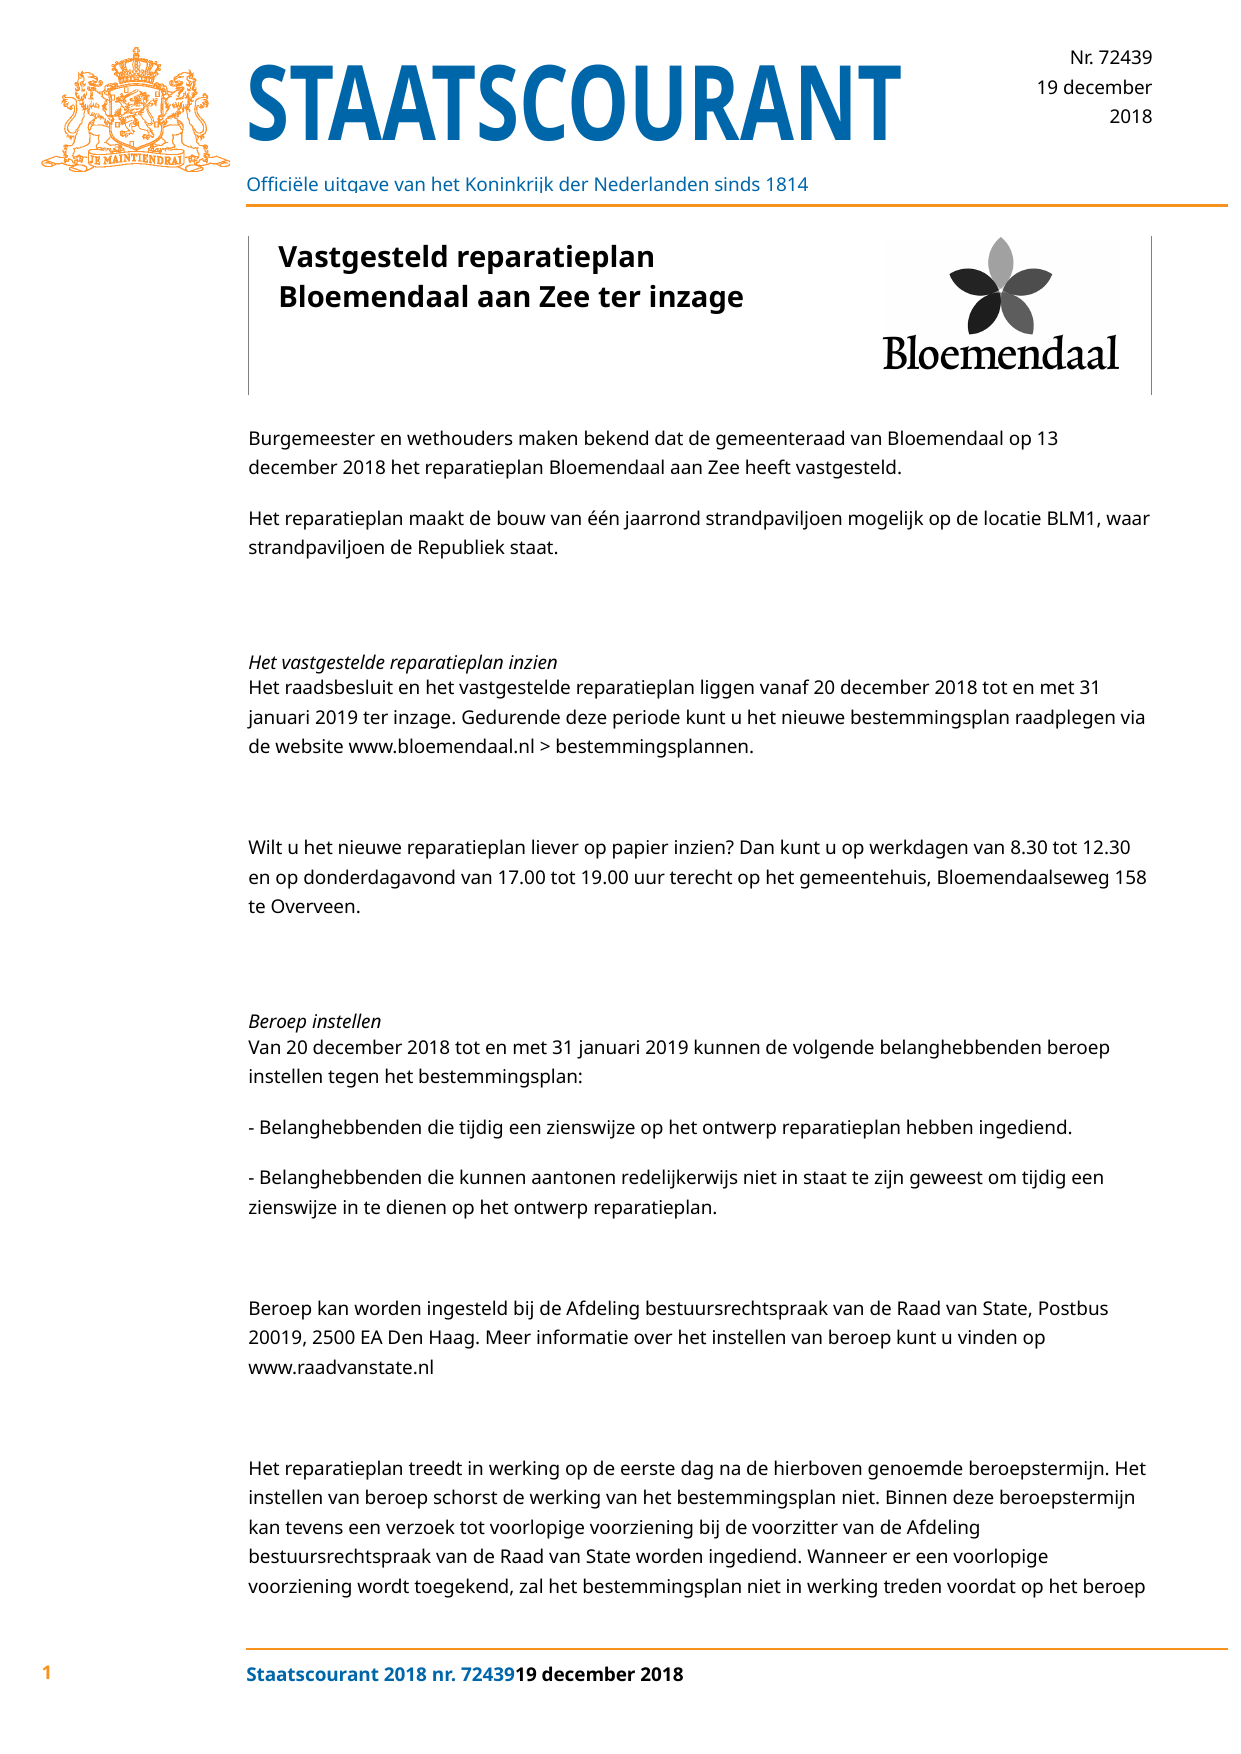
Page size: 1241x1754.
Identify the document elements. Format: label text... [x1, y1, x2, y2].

text Het reparatieplan treedt in werking op de eerste dag na de hierboven genoemde beroepstermijn. Het instellen van beroep schorst de werking van het bestemmingsplan niet. Binnen deze beroepstermijn kan tevens een verzoek tot voorlopige voorziening bij de voorzitter van de Afdeling bestuursrechtspraak van de Raad van State worden ingediend. Wanneer er een voorlopige voorziening wordt toegekend, zal het bestemmingsplan niet in werking treden voordat op het beroep [248, 1455, 1152, 1599]
text Het raadsbesluit en het vastgestelde reparatieplan liggen vanaf 20 december 2018 tot en met 31 januari 2019 ter inzage. Gedurende deze periode kunt u het nieuwe bestemmingsplan raadplegen via de website www.bloemendaal.nl > bestemmingsplannen. [248, 674, 1152, 759]
text Burgemeester en wethouders maken bekend dat de gemeenteraad van Bloemendaal op 13 december 2018 het reparatieplan Bloemendaal aan Zee heeft vastgesteld. [248, 425, 1152, 480]
table_header [850, 236, 1151, 395]
table_header Vastgesteld reparatieplan Bloemendaal aan Zee ter inzage [249, 236, 850, 395]
text Beroep instellen [248, 1008, 1152, 1034]
text - Belanghebbenden die kunnen aantonen redelijkerwijs niet in staat te zijn geweest om tijdig een zienswijze in te dienen op het ontwerp reparatieplan. [248, 1164, 1152, 1219]
text Het vastgestelde reparatieplan inzien [248, 649, 1152, 674]
text - Belanghebbenden die tijdig een zienswijze op het ontwerp reparatieplan hebben ingediend. [248, 1114, 1152, 1139]
text Het reparatieplan maakt de bouw van één jaarrond strandpaviljoen mogelijk op de locatie BLM1, waar strandpaviljoen de Republiek staat. [248, 505, 1152, 560]
text Van 20 december 2018 tot en met 31 januari 2019 kunnen de volgende belanghebbenden beroep instellen tegen het bestemmingsplan: [248, 1034, 1152, 1089]
text Beroep kan worden ingesteld bij de Afdeling bestuursrechtspraak van de Raad van State, Postbus 20019, 2500 EA Den Haag. Meer informatie over het instellen van beroep kunt u vinden op www.raadvanstate.nl [248, 1295, 1152, 1379]
text Wilt u het nieuwe reparatieplan liever op papier inzien? Dan kunt u op werkdagen van 8.30 tot 12.30 en op donderdagavond van 17.00 tot 19.00 uur terecht op het gemeentehuis, Bloemendaalseweg 158 te Overveen. [248, 834, 1152, 919]
picture [41, 47, 231, 172]
picture [882, 236, 1119, 370]
